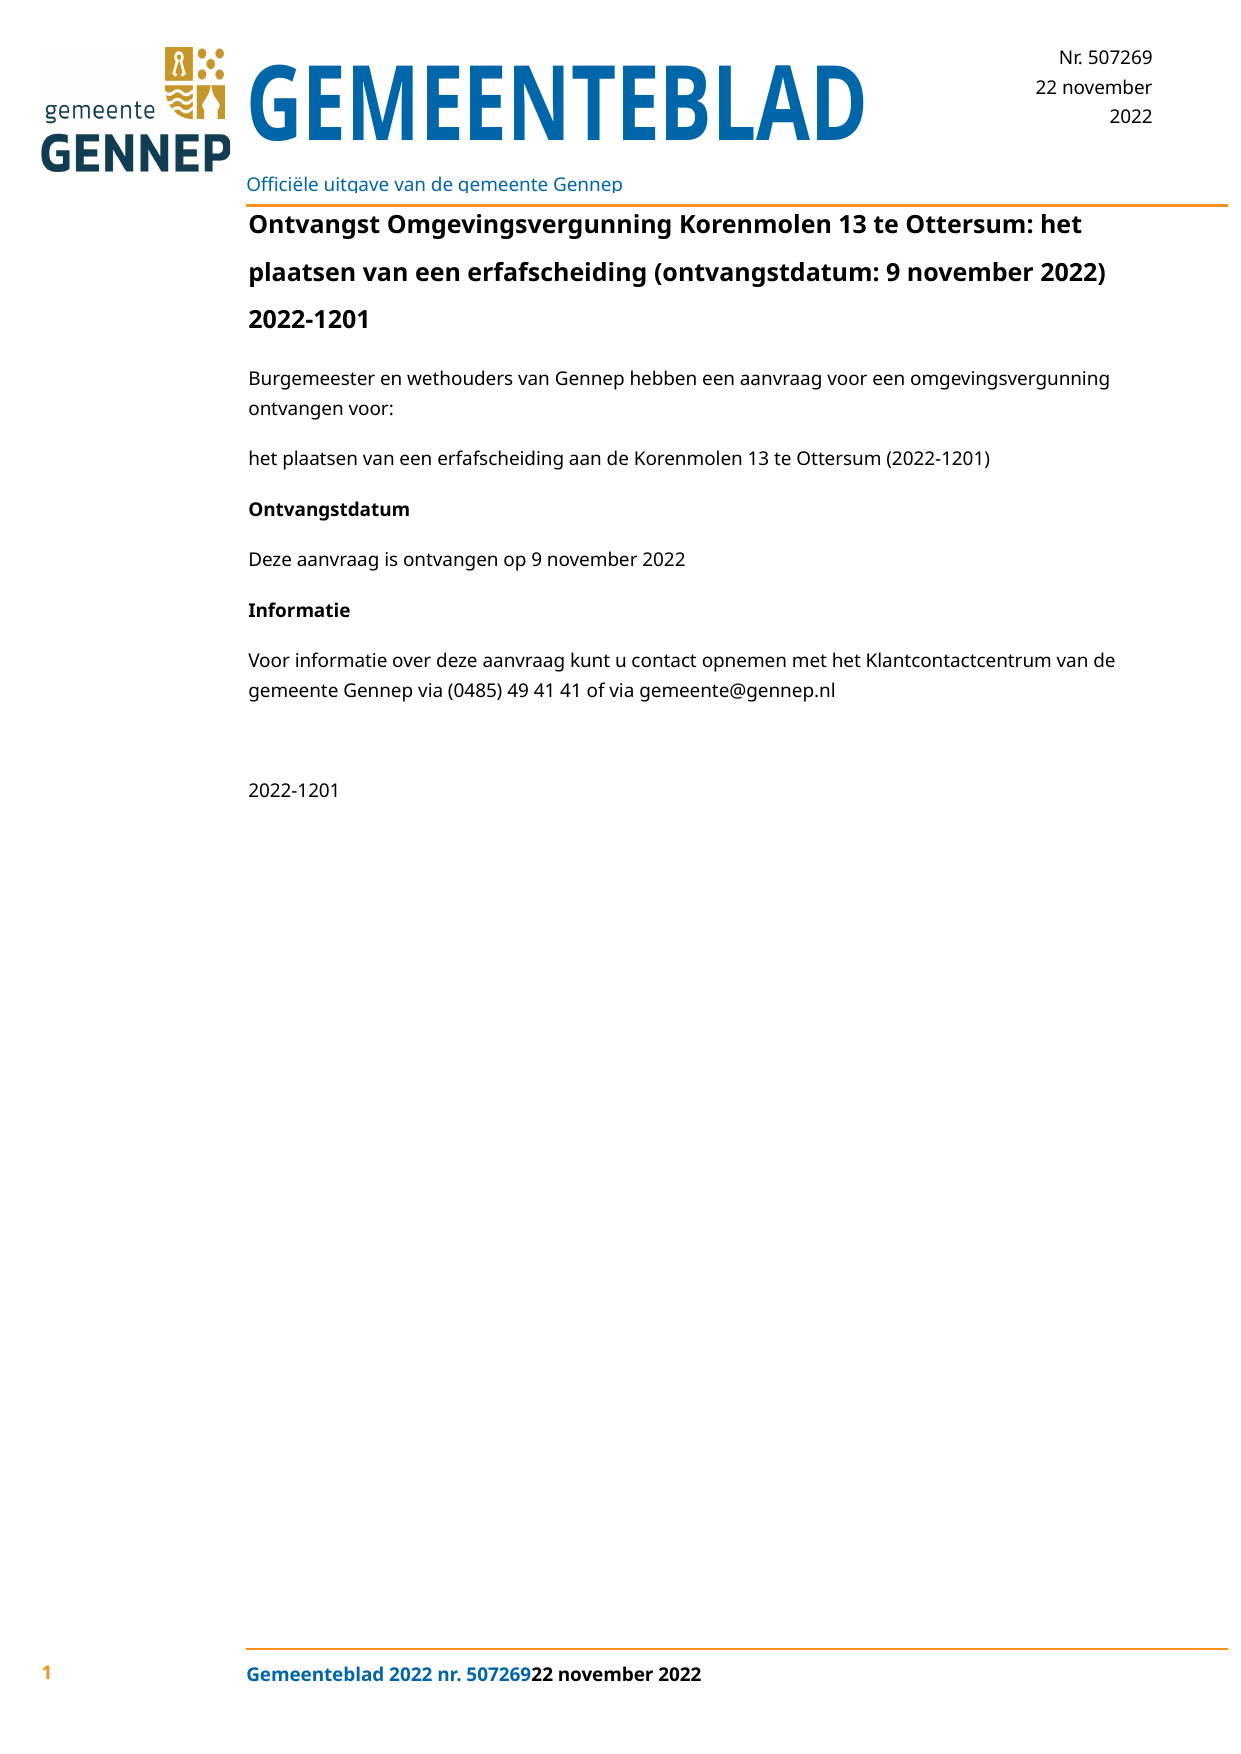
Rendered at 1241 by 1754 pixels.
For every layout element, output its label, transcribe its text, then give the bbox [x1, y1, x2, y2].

text Ontvangstdatum [248, 496, 1152, 522]
text Ontvangst Omgevingsvergunning Korenmolen 13 te Ottersum: het plaatsen van een erfafscheiding (ontvangstdatum: 9 november 2022) 2022-1201 [248, 207, 1152, 336]
picture [41, 47, 231, 172]
text het plaatsen van een erfafscheiding aan de Korenmolen 13 te Ottersum (2022-1201) [248, 446, 1152, 471]
text Voor informatie over deze aanvraag kunt u contact opnemen met het Klantcontactcentrum van de gemeente Gennep via (0485) 49 41 41 of via gemeente@gennep.nl [248, 647, 1152, 702]
text Deze aanvraag is ontvangen op 9 november 2022 [248, 546, 1152, 572]
text Burgemeester en wethouders van Gennep hebben een aanvraag voor een omgevingsvergunning ontvangen voor: [248, 366, 1152, 421]
text 2022-1201 [248, 778, 1152, 803]
text Informatie [248, 597, 1152, 622]
